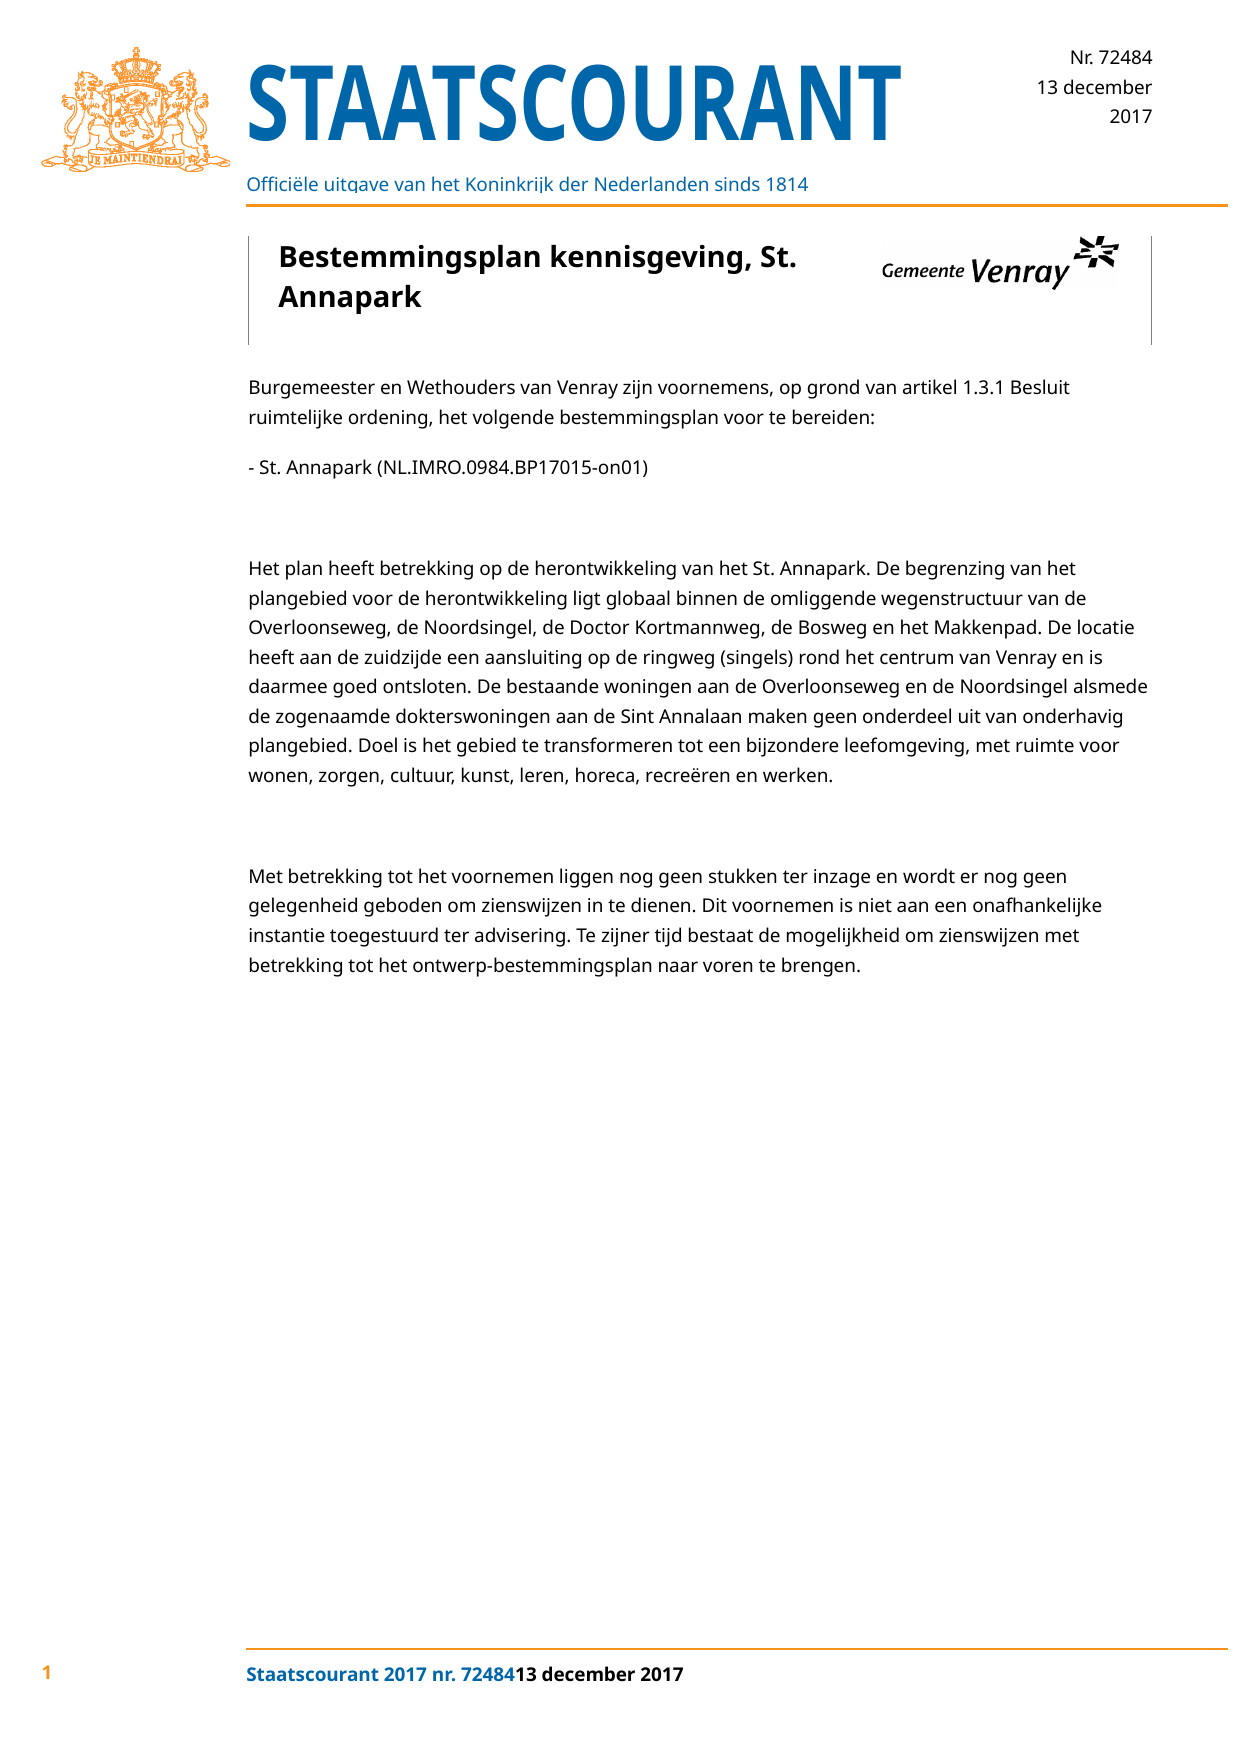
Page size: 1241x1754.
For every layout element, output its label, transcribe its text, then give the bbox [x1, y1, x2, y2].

text Het plan heeft betrekking op de herontwikkeling van het St. Annapark. De begrenzing van het plangebied voor de herontwikkeling ligt globaal binnen de omliggende wegenstructuur van de Overloonseweg, de Noordsingel, de Doctor Kortmannweg, de Bosweg en het Makkenpad. De locatie heeft aan de zuidzijde een aansluiting op de ringweg (singels) rond het centrum van Venray en is daarmee goed ontsloten. De bestaande woningen aan de Overloonseweg en de Noordsingel alsmede de zogenaamde dokterswoningen aan de Sint Annalaan maken geen onderdeel uit van onderhavig plangebied. Doel is het gebied te transformeren tot een bijzondere leefomgeving, met ruimte voor wonen, zorgen, cultuur, kunst, leren, horeca, recreëren en werken. [248, 555, 1152, 788]
text Met betrekking tot het voornemen liggen nog geen stukken ter inzage en wordt er nog geen gelegenheid geboden om zienswijzen in te dienen. Dit voornemen is niet aan een onafhankelijke instantie toegestuurd ter advisering. Te zijner tijd bestaat de mogelijkheid om zienswijzen met betrekking tot het ontwerp-bestemmingsplan naar voren te brengen. [248, 863, 1152, 977]
text Burgemeester en Wethouders van Venray zijn voornemens, op grond van artikel 1.3.1 Besluit ruimtelijke ordening, het volgende bestemmingsplan voor te bereiden: [248, 374, 1152, 429]
table_header Bestemmingsplan kennisgeving, St. Annapark [249, 236, 850, 345]
table_header [850, 236, 1151, 345]
picture [41, 47, 231, 172]
picture [882, 236, 1119, 290]
text - St. Annapark (NL.IMRO.0984.BP17015-on01) [248, 454, 1152, 480]
